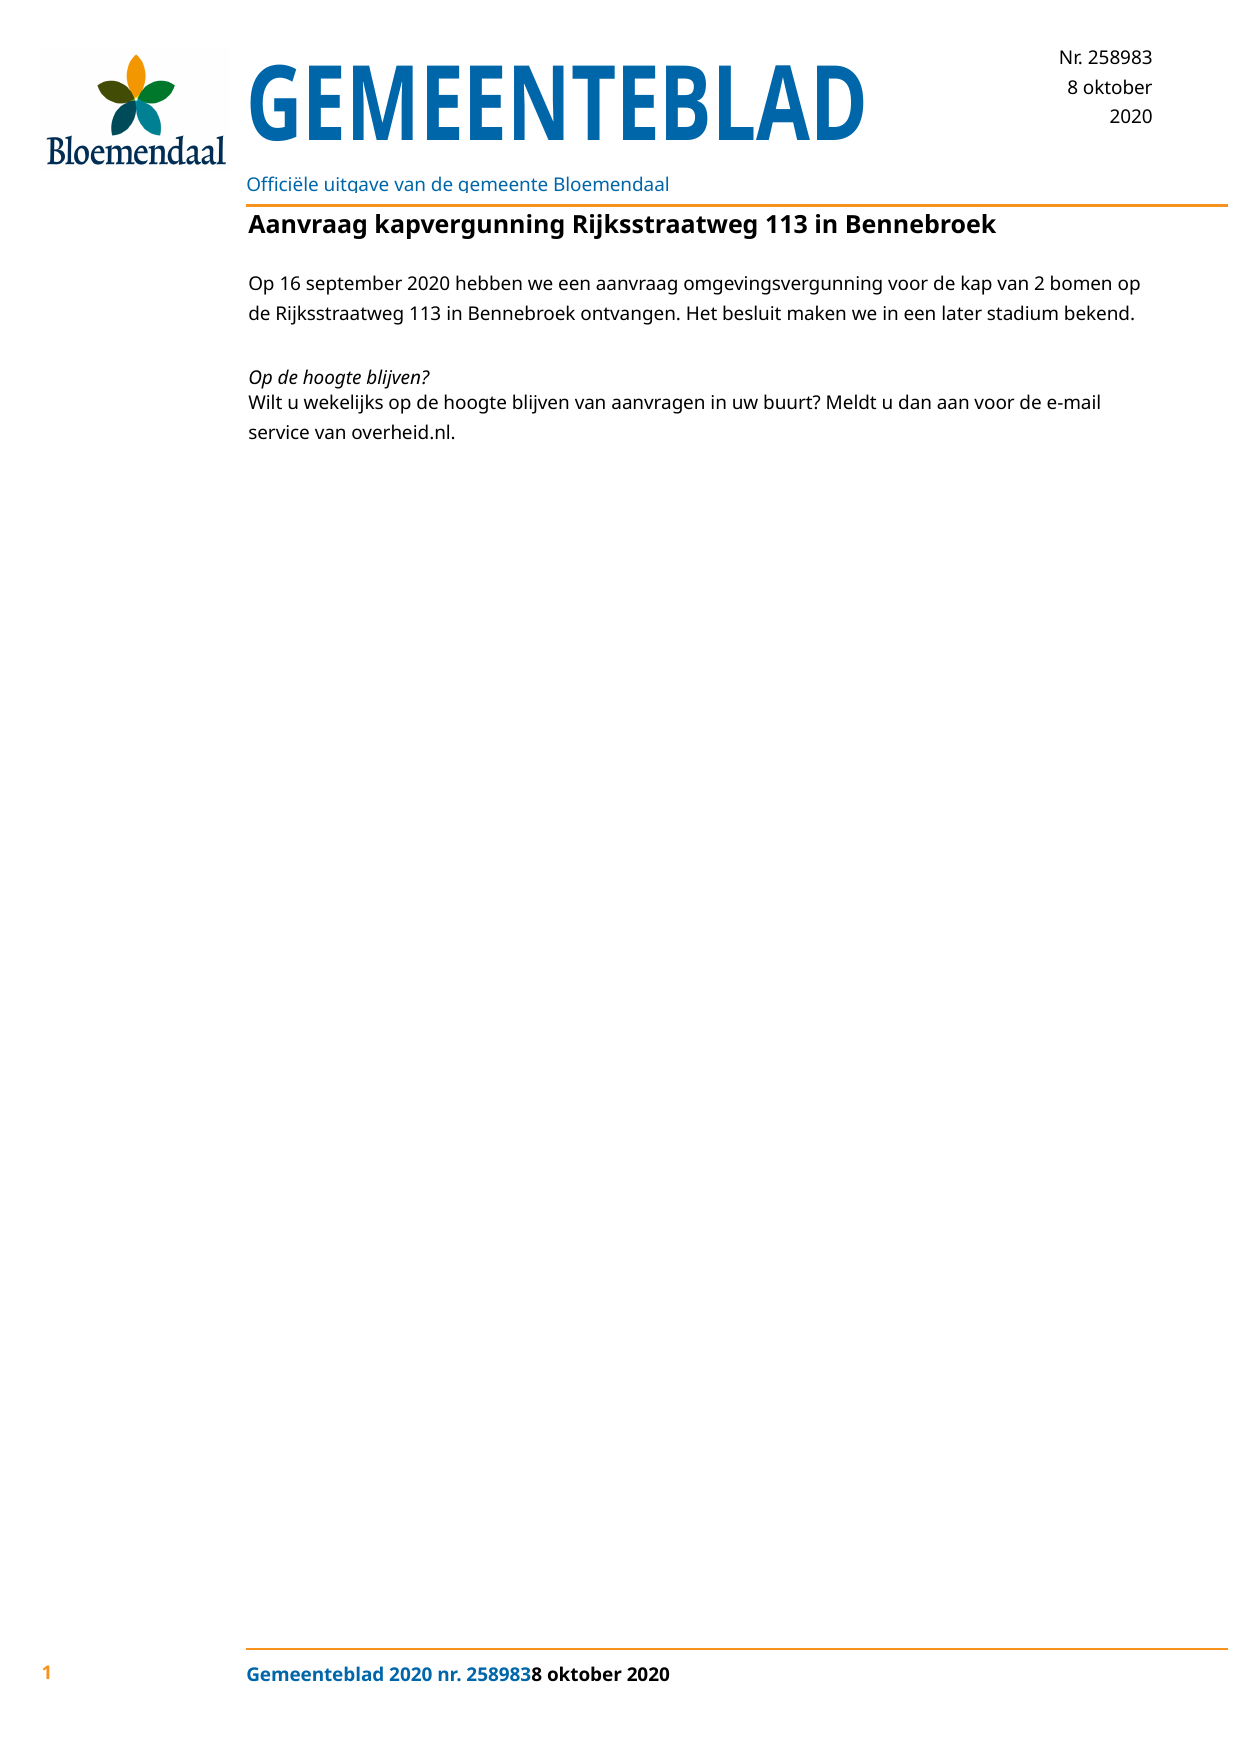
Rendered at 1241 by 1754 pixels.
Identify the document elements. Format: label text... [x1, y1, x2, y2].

text Wilt u wekelijks op de hoogte blijven van aanvragen in uw buurt? Meldt u dan aan voor de e-mail service van overheid.nl. [248, 389, 1152, 445]
picture [41, 47, 231, 172]
text Op de hoogte blijven? [248, 364, 1152, 389]
text Aanvraag kapvergunning Rijksstraatweg 113 in Bennebroek [248, 207, 1152, 241]
text Op 16 september 2020 hebben we een aanvraag omgevingsvergunning voor de kap van 2 bomen op de Rijksstraatweg 113 in Bennebroek ontvangen. Het besluit maken we in een later stadium bekend. [248, 270, 1152, 326]
